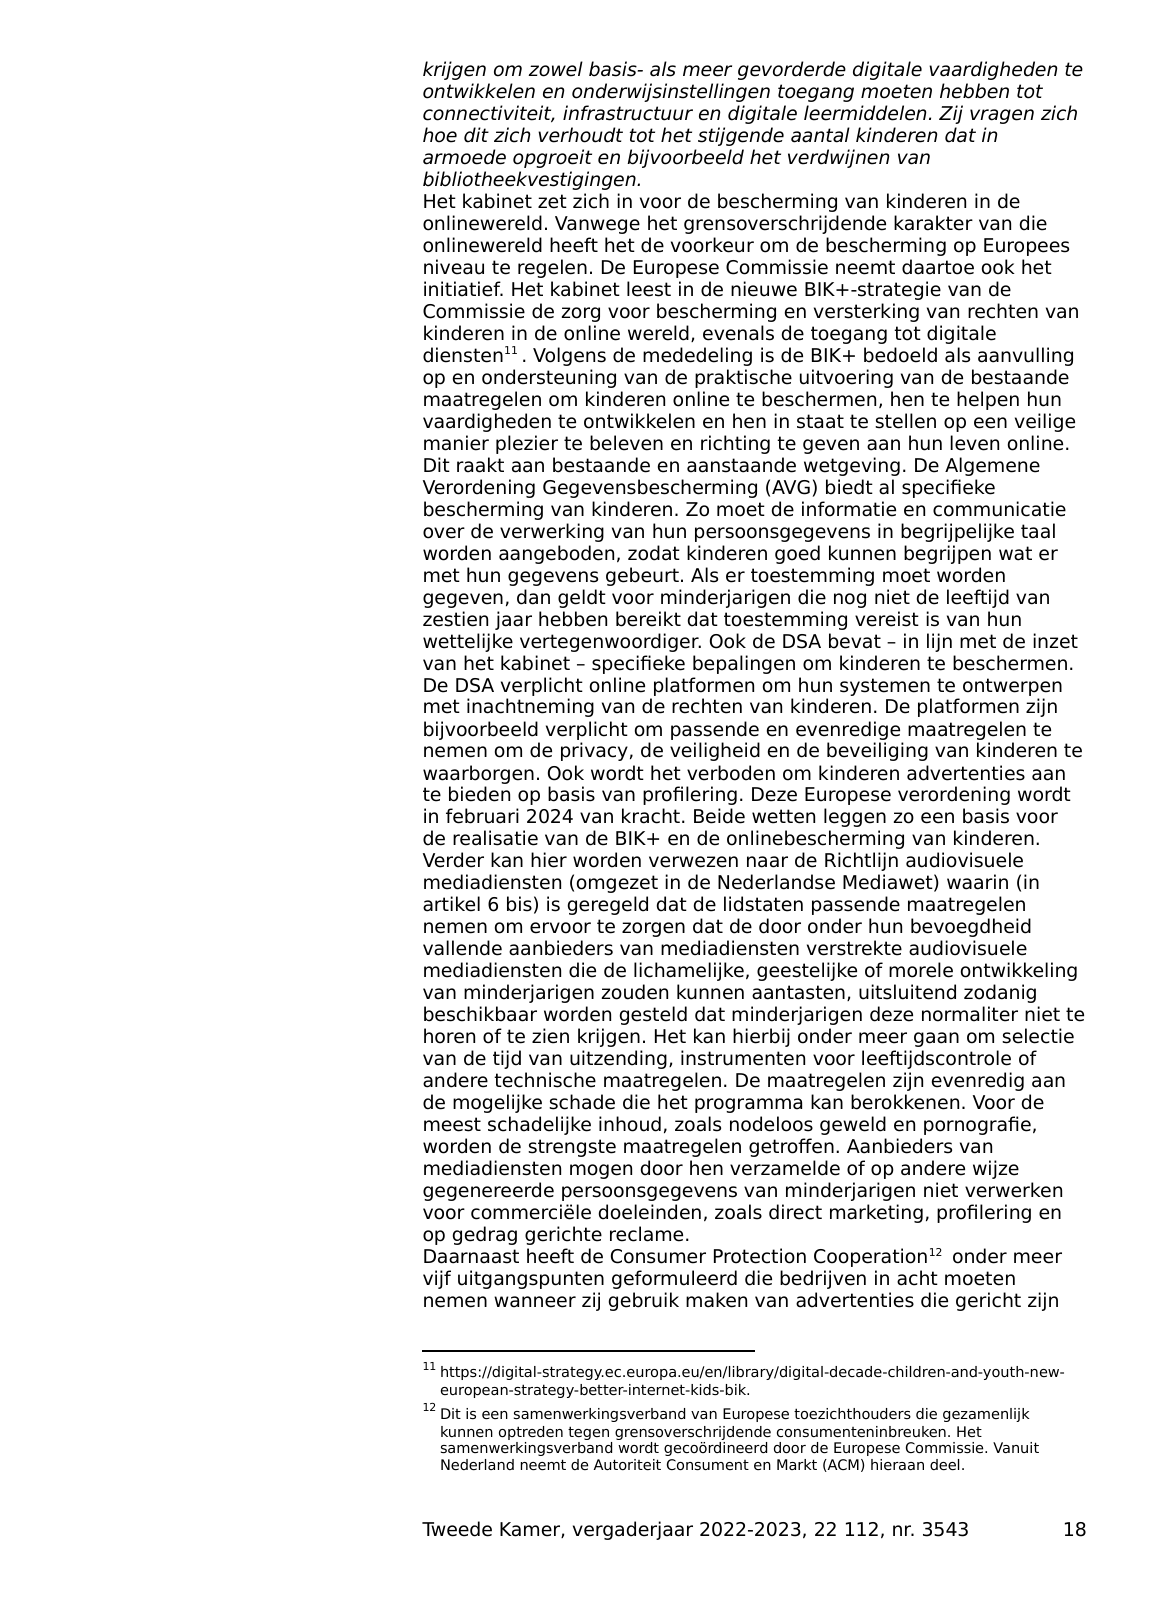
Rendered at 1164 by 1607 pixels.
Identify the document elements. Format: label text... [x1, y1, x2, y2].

text Dit is een samenwerkingsverband van Europese toezichthouders die gezamenlijk kunnen optreden tegen grensoverschrijdende consumenteninbreuken. Het samenwerkingsverband wordt gecoördineerd door de Europese Commissie. Vanuit Nederland neemt de Autoriteit Consument en Markt (ACM) hieraan deel. [422, 1402, 1087, 1474]
text https://digital-strategy.ec.europa.eu/en/library/digital-decade-children-and-youth-new-european-strategy-better-internet-kids-bik. [422, 1360, 1087, 1399]
text Het kabinet zet zich in voor de bescherming van kinderen in de onlinewereld. Vanwege het grensoverschrijdende karakter van die onlinewereld heeft het de voorkeur om de bescherming op Europees niveau te regelen. De Europese Commissie neemt daartoe ook het initiatief. Het kabinet leest in de nieuwe BIK+-strategie van de Commissie de zorg voor bescherming en versterking van rechten van kinderen in de online wereld, evenals de toegang tot digitale diensten. Volgens de mededeling is de BIK+ bedoeld als aanvulling op en ondersteuning van de praktische uitvoering van de bestaande maatregelen om kinderen online te beschermen, hen te helpen hun vaardigheden te ontwikkelen en hen in staat te stellen op een veilige manier plezier te beleven en richting te geven aan hun leven online. Dit raakt aan bestaande en aanstaande wetgeving. De Algemene Verordening Gegevensbescherming (AVG) biedt al specifieke bescherming van kinderen. Zo moet de informatie en communicatie over de verwerking van hun persoonsgegevens in begrijpelijke taal worden aangeboden, zodat kinderen goed kunnen begrijpen wat er met hun gegevens gebeurt. Als er toestemming moet worden gegeven, dan geldt voor minderjarigen die nog niet de leeftijd van zestien jaar hebben bereikt dat toestemming vereist is van hun wettelijke vertegenwoordiger. Ook de DSA bevat – in lijn met de inzet van het kabinet – specifieke bepalingen om kinderen te beschermen. De DSA verplicht online platformen om hun systemen te ontwerpen met inachtneming van de rechten van kinderen. De platformen zijn bijvoorbeeld verplicht om passende en evenredige maatregelen te nemen om de privacy, de veiligheid en de beveiliging van kinderen te waarborgen. Ook wordt het verboden om kinderen advertenties aan te bieden op basis van profilering. Deze Europese verordening wordt in februari 2024 van kracht. Beide wetten leggen zo een basis voor de realisatie van de BIK+ en de onlinebescherming van kinderen. [422, 191, 1087, 850]
text Daarnaast heeft de Consumer Protection Cooperation onder meer vijf uitgangspunten geformuleerd die bedrijven in acht moeten nemen wanneer zij gebruik maken van advertenties die gericht zijn [422, 1246, 1087, 1312]
text Verder kan hier worden verwezen naar de Richtlijn audiovisuele mediadiensten (omgezet in de Nederlandse Mediawet) waarin (in artikel 6 bis) is geregeld dat de lidstaten passende maatregelen nemen om ervoor te zorgen dat de door onder hun bevoegdheid vallende aanbieders van mediadiensten verstrekte audiovisuele mediadiensten die de lichamelijke, geestelijke of morele ontwikkeling van minderjarigen zouden kunnen aantasten, uitsluitend zodanig beschikbaar worden gesteld dat minderjarigen deze normaliter niet te horen of te zien krijgen. Het kan hierbij onder meer gaan om selectie van de tijd van uitzending, instrumenten voor leeftijdscontrole of andere technische maatregelen. De maatregelen zijn evenredig aan de mogelijke schade die het programma kan berokkenen. Voor de meest schadelijke inhoud, zoals nodeloos geweld en pornografie, worden de strengste maatregelen getroffen. Aanbieders van mediadiensten mogen door hen verzamelde of op andere wijze gegenereerde persoonsgegevens van minderjarigen niet verwerken voor commerciële doeleinden, zoals direct marketing, profilering en op gedrag gerichte reclame. [422, 850, 1087, 1246]
text krijgen om zowel basis- als meer gevorderde digitale vaardigheden te ontwikkelen en onderwijsinstellingen toegang moeten hebben tot connectiviteit, infrastructuur en digitale leermiddelen. Zij vragen zich hoe dit zich verhoudt tot het stijgende aantal kinderen dat in armoede opgroeit en bijvoorbeeld het verdwijnen van bibliotheekvestigingen. [422, 59, 1087, 191]
